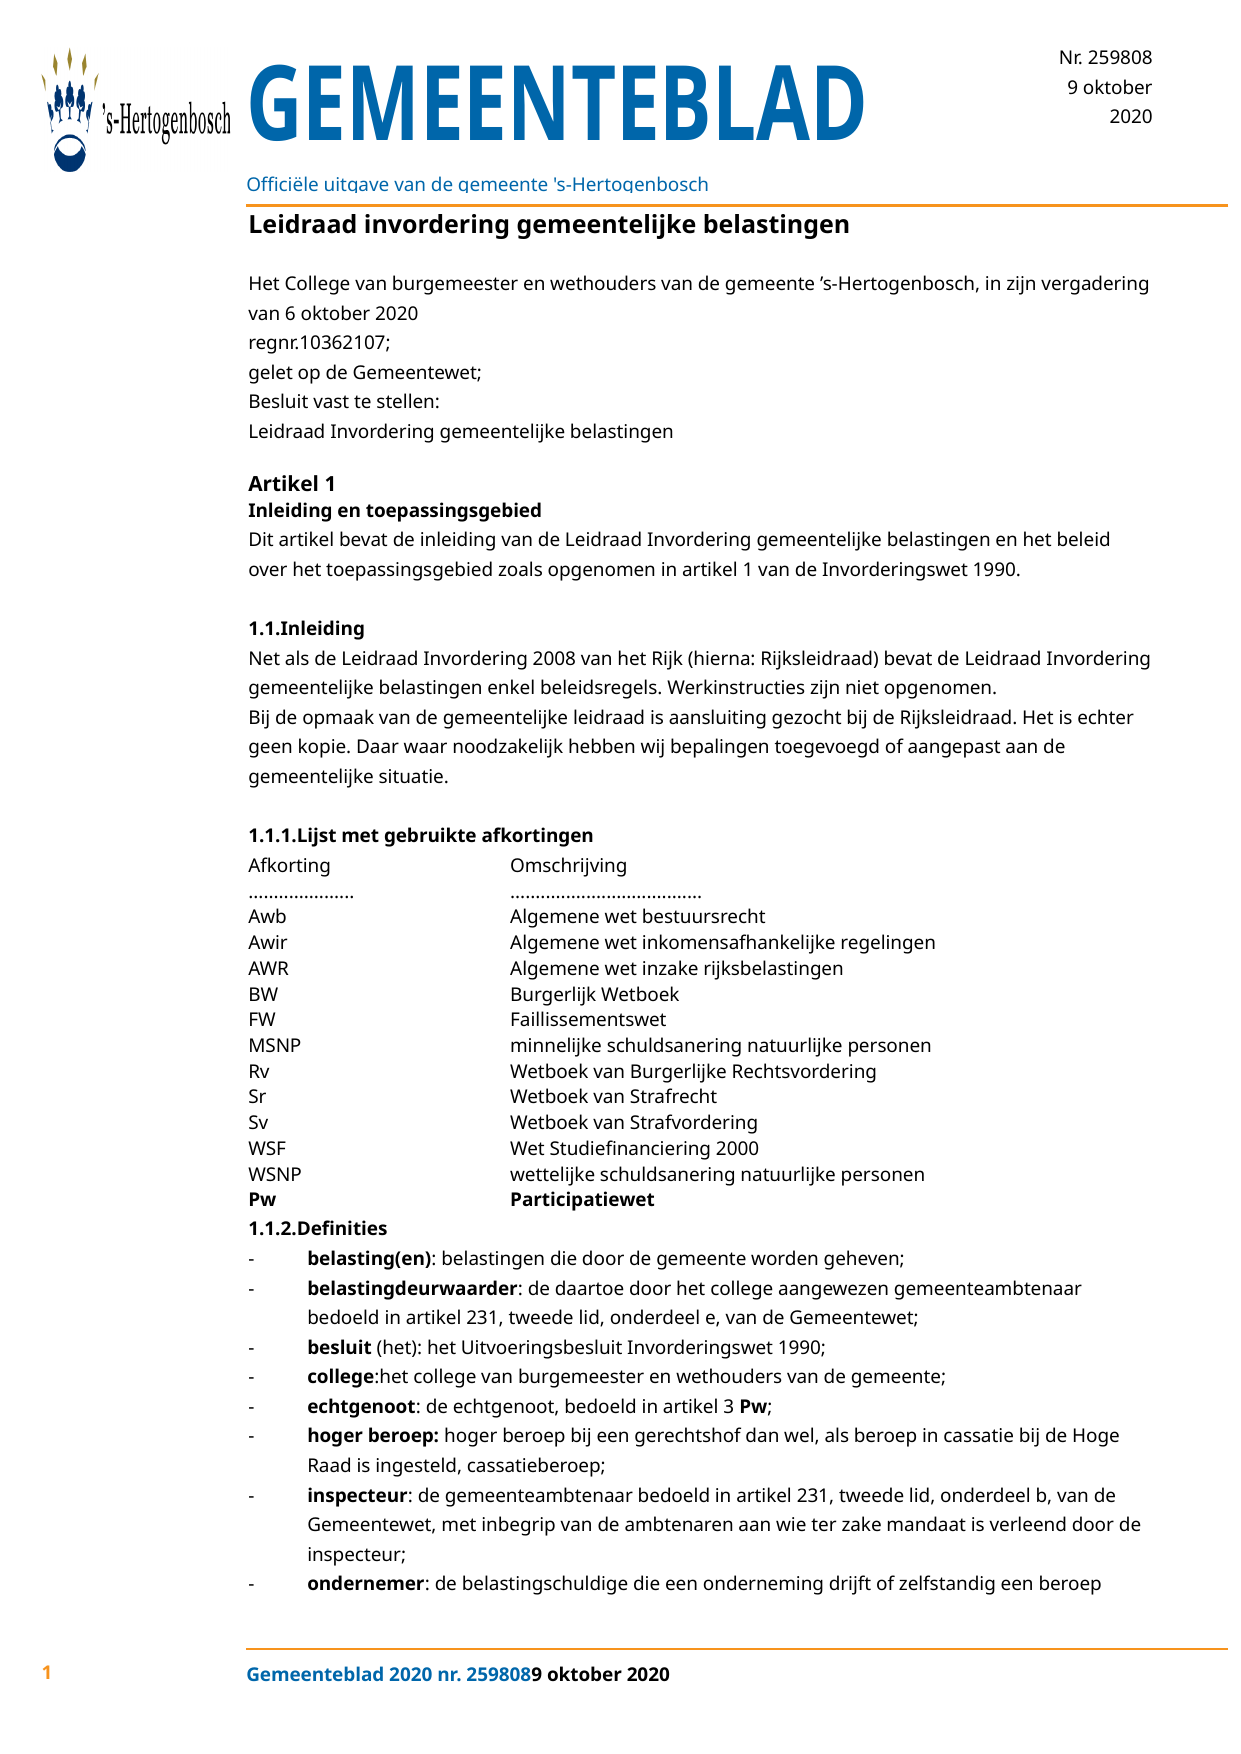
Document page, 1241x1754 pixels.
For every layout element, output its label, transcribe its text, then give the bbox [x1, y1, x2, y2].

table_cell minnelijke schuldsanering natuurlijke personen [510, 1032, 1152, 1058]
text Leidraad Invordering gemeentelijke belastingen [248, 418, 1152, 444]
table_cell BW [248, 981, 510, 1007]
table_cell Participatiewet [510, 1187, 1152, 1212]
list ondernemer: de belastingschuldige die een onderneming drijft of zelfstandig een beroep [248, 1571, 1152, 1596]
text 1.1.2.Definities [248, 1216, 1152, 1241]
text Inleiding en toepassingsgebied [248, 497, 1152, 523]
table_cell Sv [248, 1110, 510, 1135]
table_cell ..................... [248, 878, 510, 904]
table_cell MSNP [248, 1032, 510, 1058]
list hoger beroep: hoger beroep bij een gerechtshof dan wel, als beroep in cassatie bij de Hoge Raad is ingesteld, cassatieberoep; [248, 1423, 1152, 1478]
text Dit artikel bevat de inleiding van de Leidraad Invordering gemeentelijke belastingen en het beleid over het toepassingsgebied zoals opgenomen in artikel 1 van de Invorderingswet 1990. [248, 527, 1152, 582]
table_header Afkorting [248, 852, 510, 878]
list belasting(en): belastingen die door de gemeente worden geheven; [248, 1245, 1152, 1271]
picture [41, 47, 231, 172]
table_cell Awir [248, 929, 510, 955]
text Besluit vast te stellen: [248, 389, 1152, 414]
text gelet op de Gemeentewet; [248, 359, 1152, 385]
text Net als de Leidraad Invordering 2008 van het Rijk (hierna: Rijksleidraad) bevat de Leidraad Invordering gemeentelijke belastingen enkel beleidsregels. Werkinstructies zijn niet opgenomen. [248, 645, 1152, 700]
table_cell WSNP [248, 1161, 510, 1187]
text Leidraad invordering gemeentelijke belastingen [248, 207, 1152, 241]
table_cell Algemene wet inzake rijksbelastingen [510, 955, 1152, 981]
table_cell Pw [248, 1187, 510, 1212]
list belastingdeurwaarder: de daartoe door het college aangewezen gemeenteambtenaar bedoeld in artikel 231, tweede lid, onderdeel e, van de Gemeentewet; [248, 1275, 1152, 1330]
text regnr.10362107; [248, 329, 1152, 355]
table_cell Wetboek van Strafvordering [510, 1110, 1152, 1135]
list echtgenoot: de echtgenoot, bedoeld in artikel 3 Pw; [248, 1393, 1152, 1419]
table_cell Faillissementswet [510, 1007, 1152, 1032]
table_cell AWR [248, 955, 510, 981]
table_cell WSF [248, 1135, 510, 1161]
table_cell Awb [248, 904, 510, 929]
list besluit (het): het Uitvoeringsbesluit Invorderingswet 1990; [248, 1334, 1152, 1360]
table_cell Burgerlijk Wetboek [510, 981, 1152, 1007]
table_cell FW [248, 1007, 510, 1032]
table_header Omschrijving [510, 852, 1152, 878]
table_cell Rv [248, 1058, 510, 1084]
text Artikel 1 [248, 469, 1152, 497]
table_cell ...................................... [510, 878, 1152, 904]
table_cell wettelijke schuldsanering natuurlijke personen [510, 1161, 1152, 1187]
table_cell Algemene wet inkomensafhankelijke regelingen [510, 929, 1152, 955]
table_cell Sr [248, 1084, 510, 1109]
table_cell Algemene wet bestuursrecht [510, 904, 1152, 929]
text 1.1.Inleiding [248, 615, 1152, 641]
list college:het college van burgemeester en wethouders van de gemeente; [248, 1363, 1152, 1389]
table_cell Wetboek van Burgerlijke Rechtsvordering [510, 1058, 1152, 1084]
text 1.1.1.Lijst met gebruikte afkortingen [248, 822, 1152, 848]
text Het College van burgemeester en wethouders van de gemeente ’s-Hertogenbosch, in zijn vergadering van 6 oktober 2020 [248, 270, 1152, 326]
table_cell Wetboek van Strafrecht [510, 1084, 1152, 1109]
list inspecteur: de gemeenteambtenaar bedoeld in artikel 231, tweede lid, onderdeel b, van de Gemeentewet, met inbegrip van de ambtenaren aan wie ter zake mandaat is verleend door de inspecteur; [248, 1482, 1152, 1567]
text Bij de opmaak van de gemeentelijke leidraad is aansluiting gezocht bij de Rijksleidraad. Het is echter geen kopie. Daar waar noodzakelijk hebben wij bepalingen toegevoegd of aangepast aan de gemeentelijke situatie. [248, 704, 1152, 789]
table_cell Wet Studiefinanciering 2000 [510, 1135, 1152, 1161]
